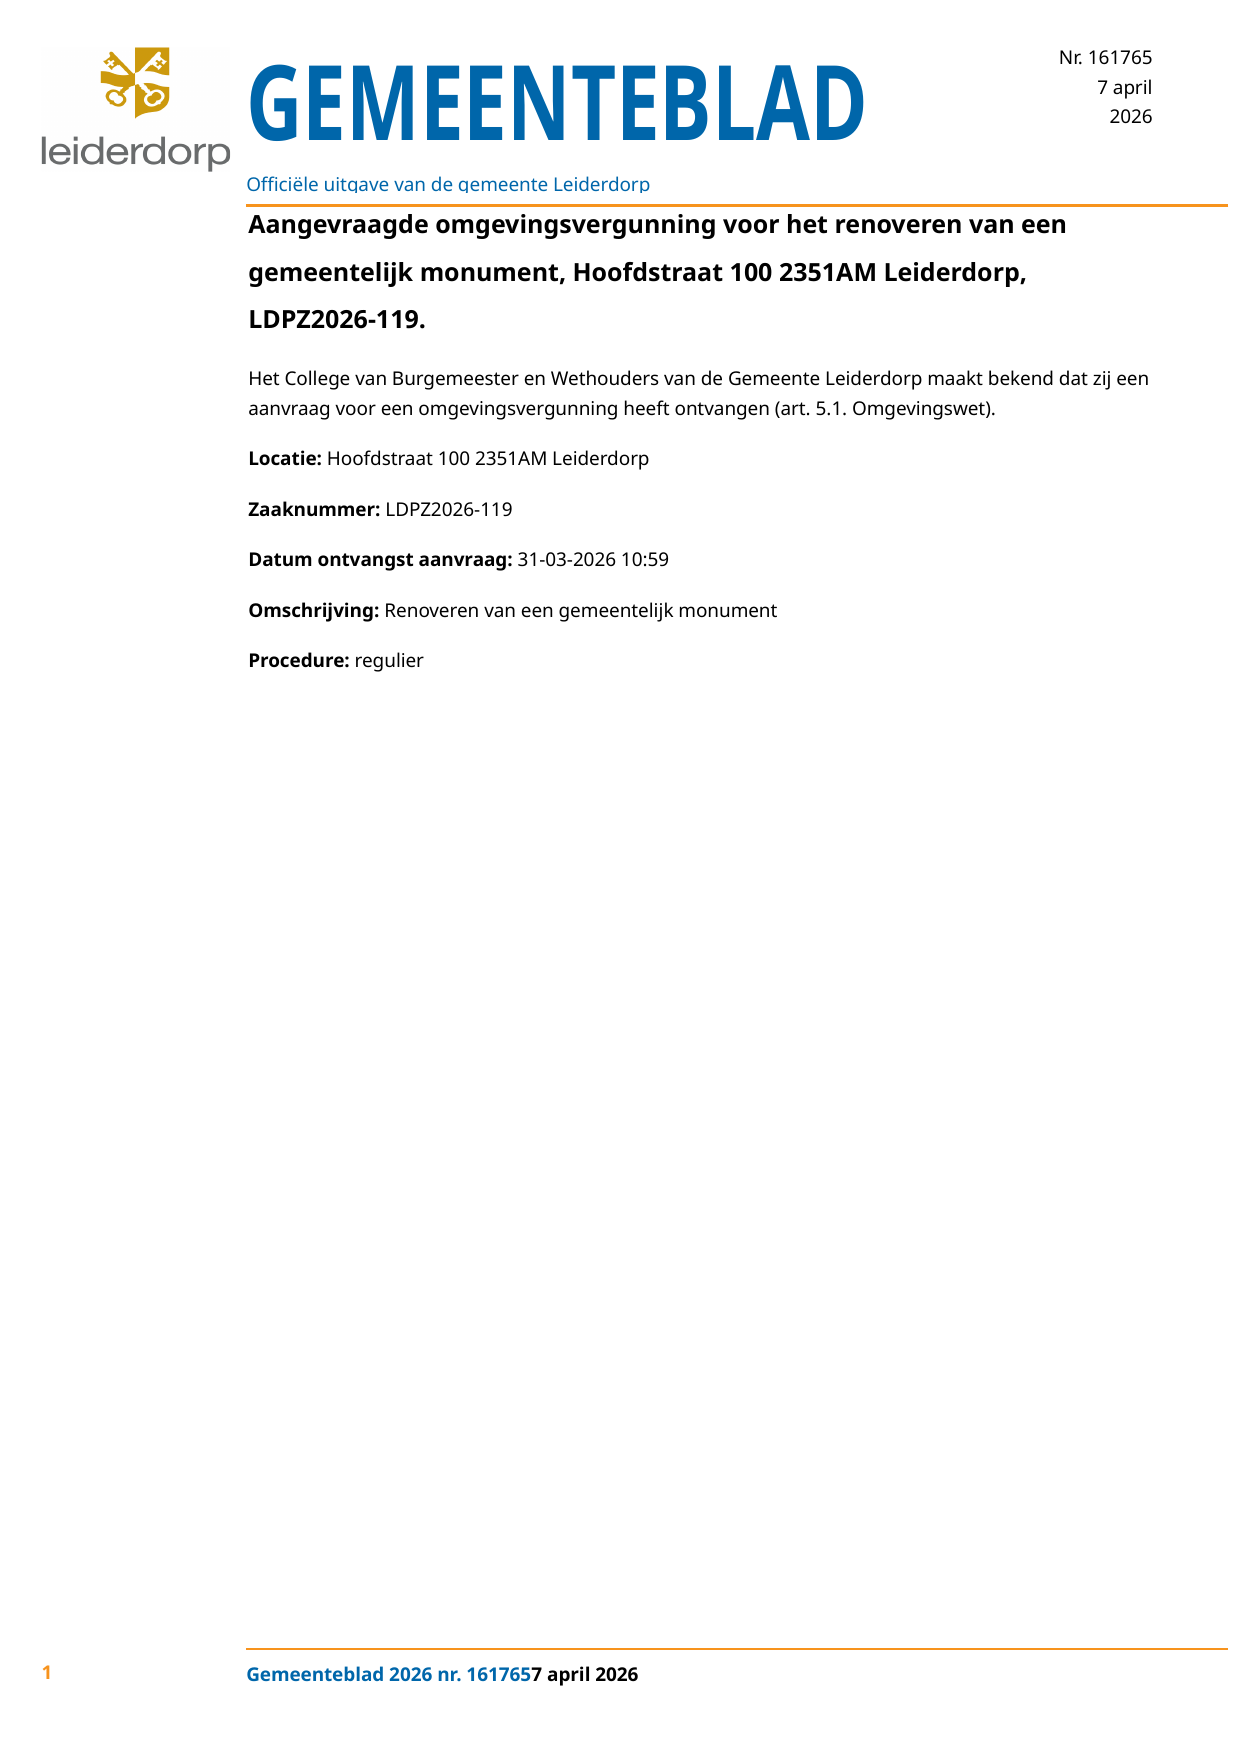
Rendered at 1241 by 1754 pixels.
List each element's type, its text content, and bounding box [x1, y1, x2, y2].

text Locatie: Hoofdstraat 100 2351AM Leiderdorp [248, 446, 1152, 471]
text Omschrijving: Renoveren van een gemeentelijk monument [248, 597, 1152, 622]
text Zaaknummer: LDPZ2026-119 [248, 496, 1152, 522]
text Aangevraagde omgevingsvergunning voor het renoveren van een gemeentelijk monument, Hoofdstraat 100 2351AM Leiderdorp, LDPZ2026-119. [248, 207, 1152, 336]
text Datum ontvangst aanvraag: 31-03-2026 10:59 [248, 546, 1152, 572]
text Procedure: regulier [248, 647, 1152, 673]
text Het College van Burgemeester en Wethouders van de Gemeente Leiderdorp maakt bekend dat zij een aanvraag voor een omgevingsvergunning heeft ontvangen (art. 5.1. Omgevingswet). [248, 366, 1152, 421]
picture [41, 47, 231, 172]
